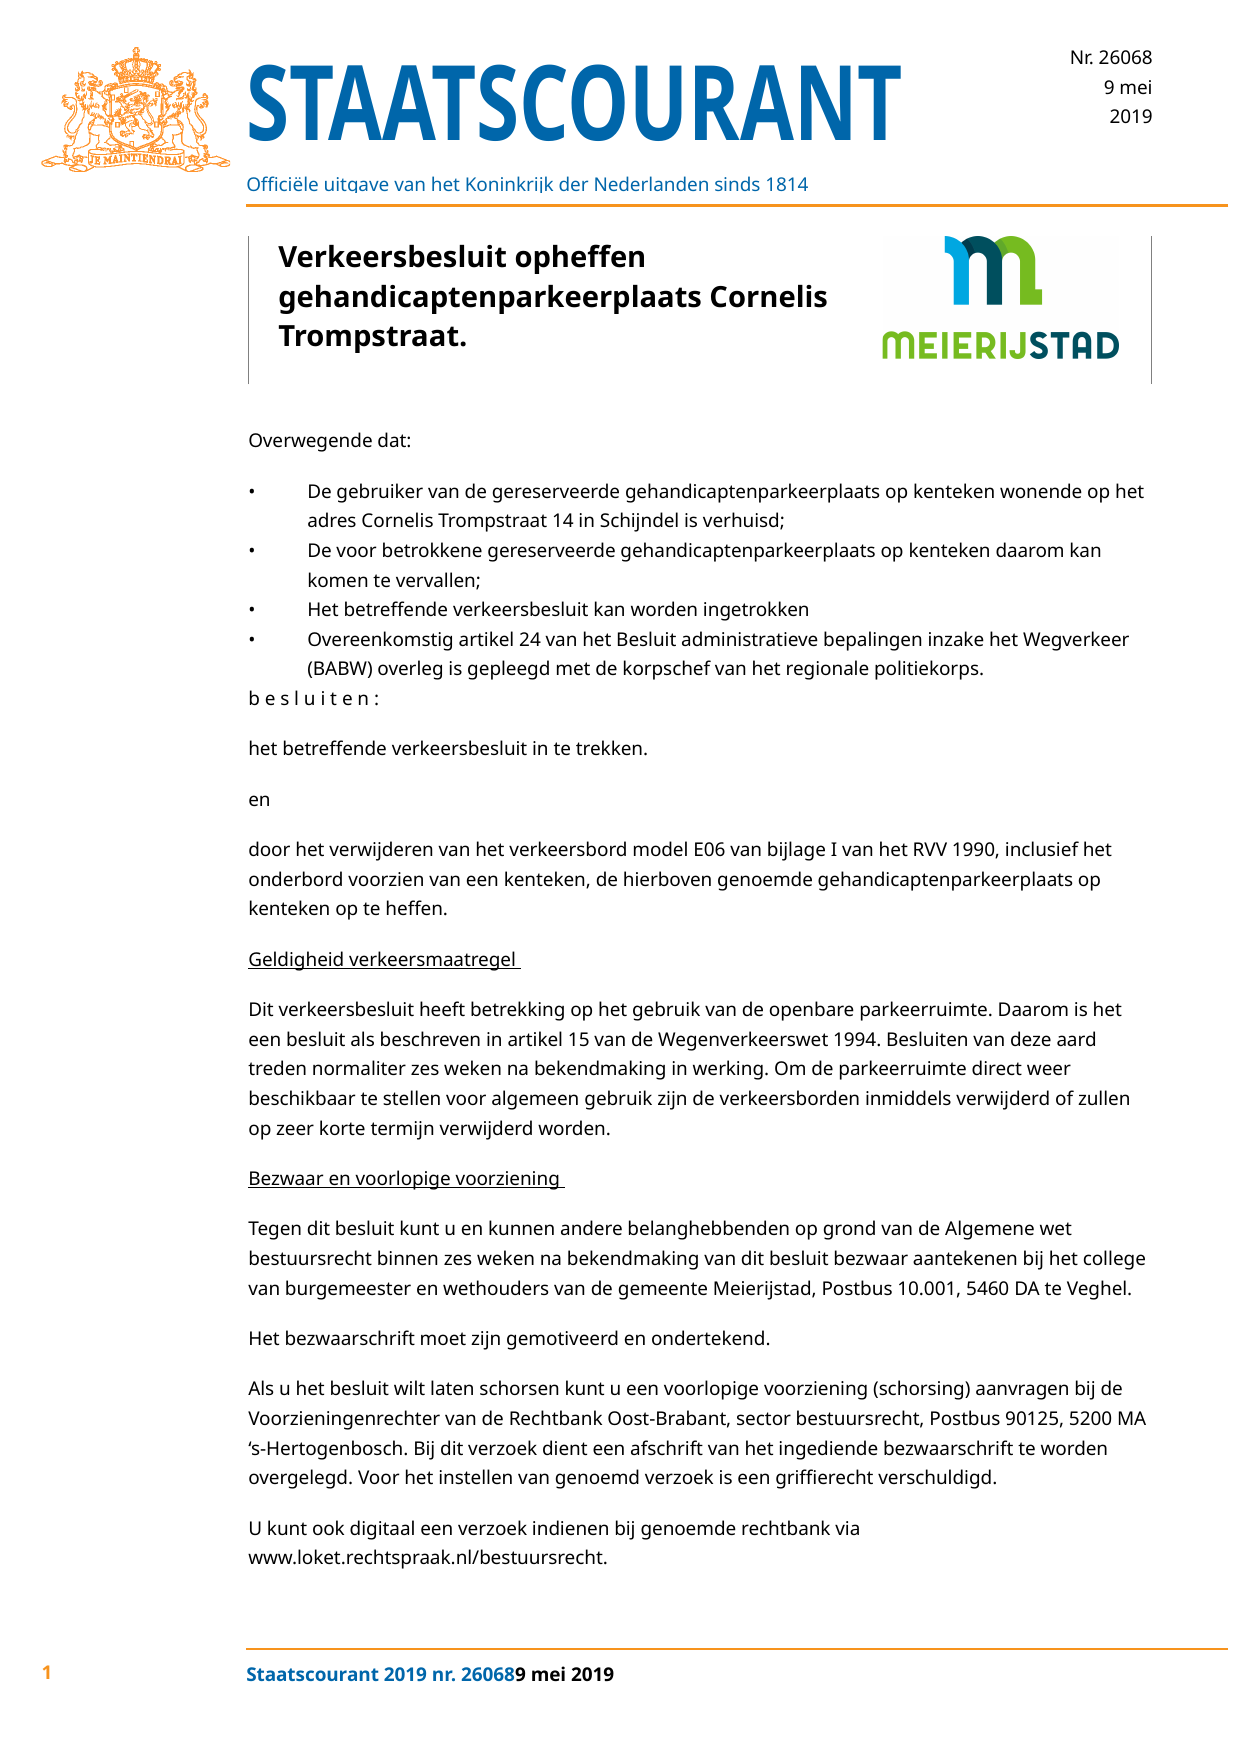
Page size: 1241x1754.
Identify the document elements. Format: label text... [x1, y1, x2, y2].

text Als u het besluit wilt laten schorsen kunt u een voorlopige voorziening (schorsing) aanvragen bij de Voorzieningenrechter van de Rechtbank Oost-Brabant, sector bestuursrecht, Postbus 90125, 5200 MA ‘s-Hertogenbosch. Bij dit verzoek dient een afschrift van het ingediende bezwaarschrift te worden overgelegd. Voor het instellen van genoemd verzoek is een griffierecht verschuldigd. [248, 1376, 1152, 1490]
list De gebruiker van de gereserveerde gehandicaptenparkeerplaats op kenteken wonende op het adres Cornelis Trompstraat 14 in Schijndel is verhuisd; [248, 478, 1152, 533]
text Bezwaar en voorlopige voorziening [248, 1165, 1152, 1191]
text het betreffende verkeersbesluit in te trekken. [248, 736, 1152, 761]
table_header [850, 359, 1151, 384]
list Overeenkomstig artikel 24 van het Besluit administratieve bepalingen inzake het Wegverkeer (BABW) overleg is gepleegd met de korpschef van het regionale politiekorps. [248, 626, 1152, 681]
table_header [850, 236, 882, 358]
text Dit verkeersbesluit heeft betrekking op het gebruik van de openbare parkeerruimte. Daarom is het een besluit als beschreven in artikel 15 van de Wegenverkeerswet 1994. Besluiten van deze aard treden normaliter zes weken na bekendmaking in werking. Om de parkeerruimte direct weer beschikbaar te stellen voor algemeen gebruik zijn de verkeersborden inmiddels verwijderd of zullen op zeer korte termijn verwijderd worden. [248, 996, 1152, 1140]
text b e s l u i t e n : [248, 685, 1152, 711]
table_header Verkeersbesluit opheffen gehandicaptenparkeerplaats Cornelis Trompstraat. [249, 236, 850, 384]
list Het betreffende verkeersbesluit kan worden ingetrokken [248, 596, 1152, 622]
picture [41, 47, 231, 172]
text Geldigheid verkeersmaatregel [248, 946, 1152, 972]
table_header [1119, 236, 1151, 358]
list De voor betrokkene gereserveerde gehandicaptenparkeerplaats op kenteken daarom kan komen te vervallen; [248, 537, 1152, 592]
picture [882, 236, 1119, 359]
text Tegen dit besluit kunt u en kunnen andere belanghebbenden op grond van de Algemene wet bestuursrecht binnen zes weken na bekendmaking van dit besluit bezwaar aantekenen bij het college van burgemeester en wethouders van de gemeente Meierijstad, Postbus 10.001, 5460 DA te Veghel. [248, 1216, 1152, 1300]
text U kunt ook digitaal een verzoek indienen bij genoemde rechtbank via www.loket.rechtspraak.nl/bestuursrecht. [248, 1515, 1152, 1570]
text en [248, 786, 1152, 812]
text Overwegende dat: [248, 428, 1152, 453]
text Het bezwaarschrift moet zijn gemotiveerd en ondertekend. [248, 1325, 1152, 1351]
text door het verwijderen van het verkeersbord model E06 van bijlage I van het RVV 1990, inclusief het onderbord voorzien van een kenteken, de hierboven genoemde gehandicaptenparkeerplaats op kenteken op te heffen. [248, 836, 1152, 921]
